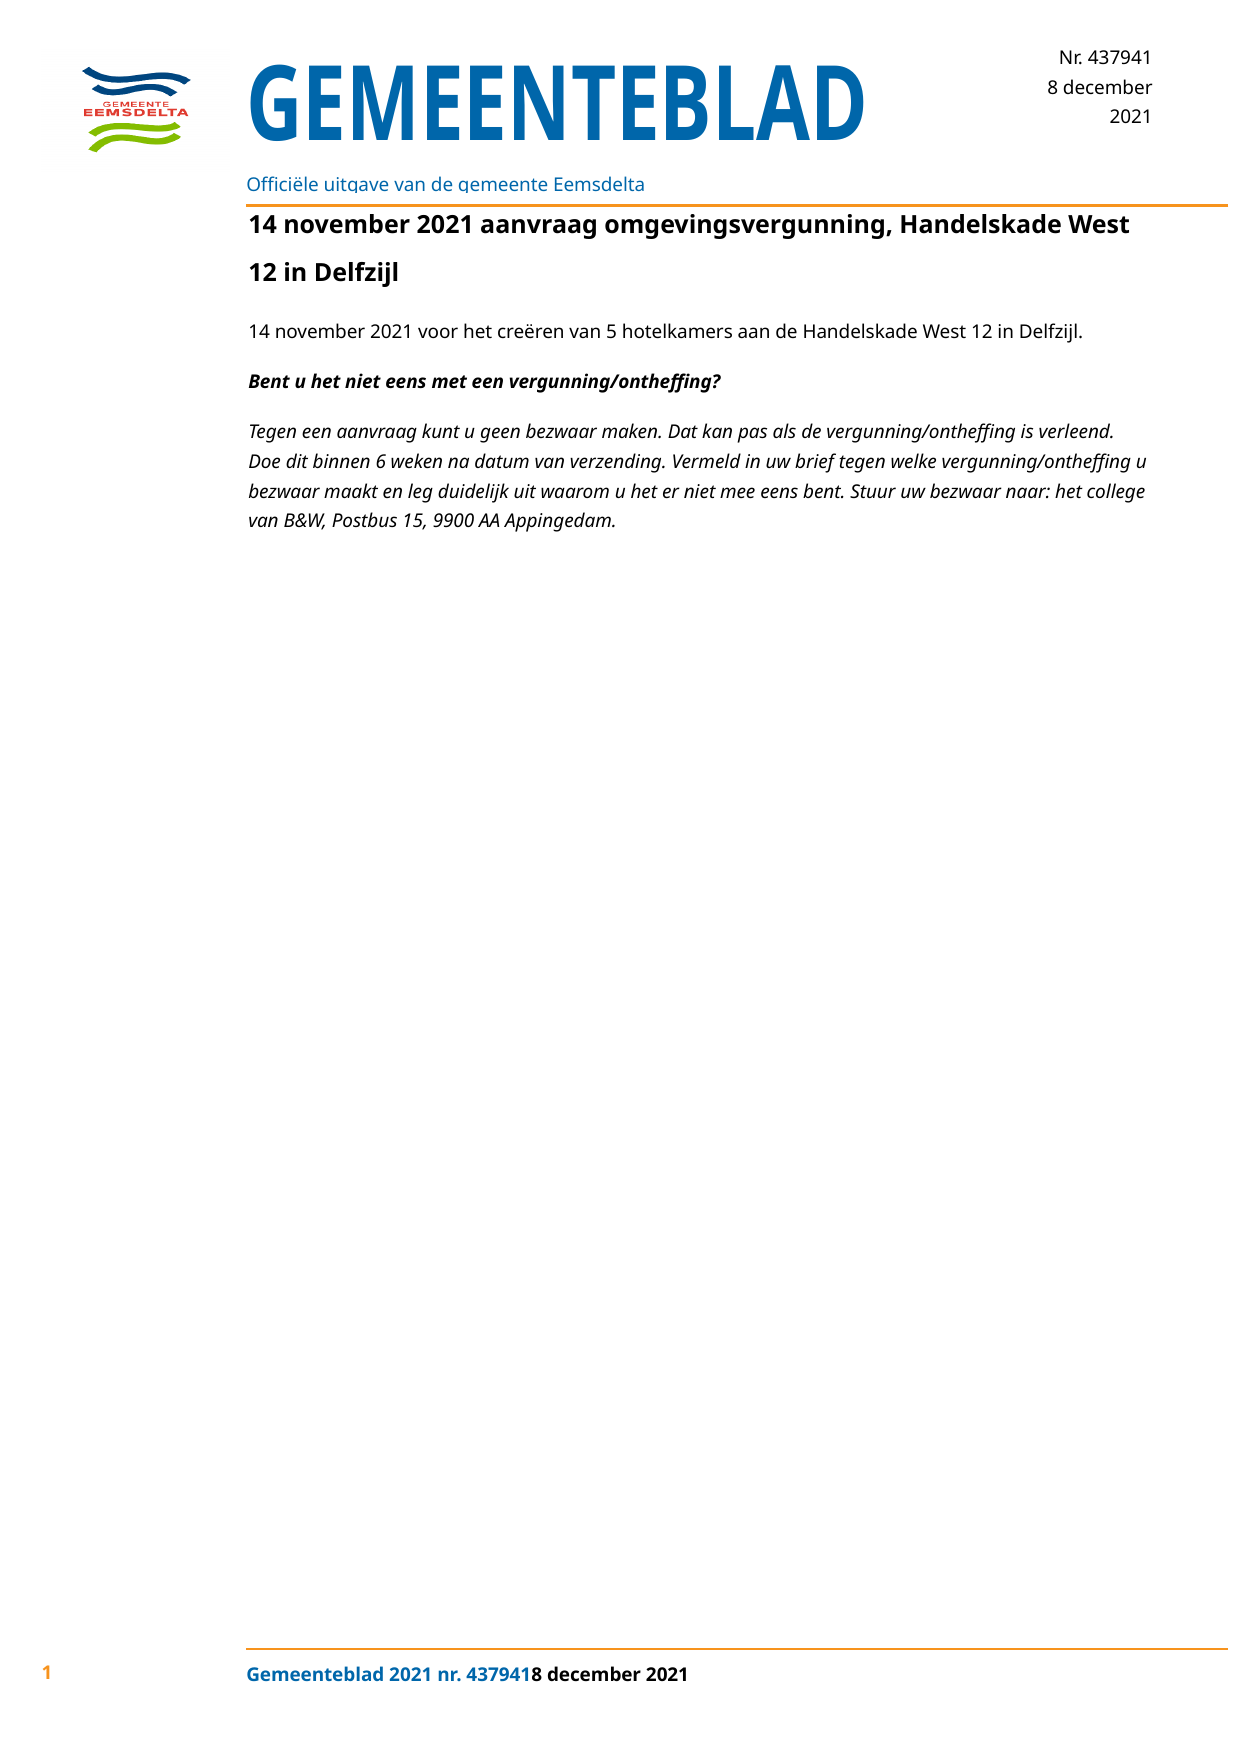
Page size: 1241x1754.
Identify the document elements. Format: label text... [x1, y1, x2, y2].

text 14 november 2021 voor het creëren van 5 hotelkamers aan de Handelskade West 12 in Delfzijl. [248, 318, 1152, 344]
text Tegen een aanvraag kunt u geen bezwaar maken. Dat kan pas als de vergunning/ontheffing is verleend. Doe dit binnen 6 weken na datum van verzending. Vermeld in uw brief tegen welke vergunning/ontheffing u bezwaar maakt en leg duidelijk uit waarom u het er niet mee eens bent. Stuur uw bezwaar naar: het college van B&W, Postbus 15, 9900 AA Appingedam. [248, 419, 1152, 533]
picture [41, 47, 231, 172]
text 14 november 2021 aanvraag omgevingsvergunning, Handelskade West 12 in Delfzijl [248, 207, 1152, 288]
text Bent u het niet eens met een vergunning/ontheffing? [248, 368, 1152, 394]
